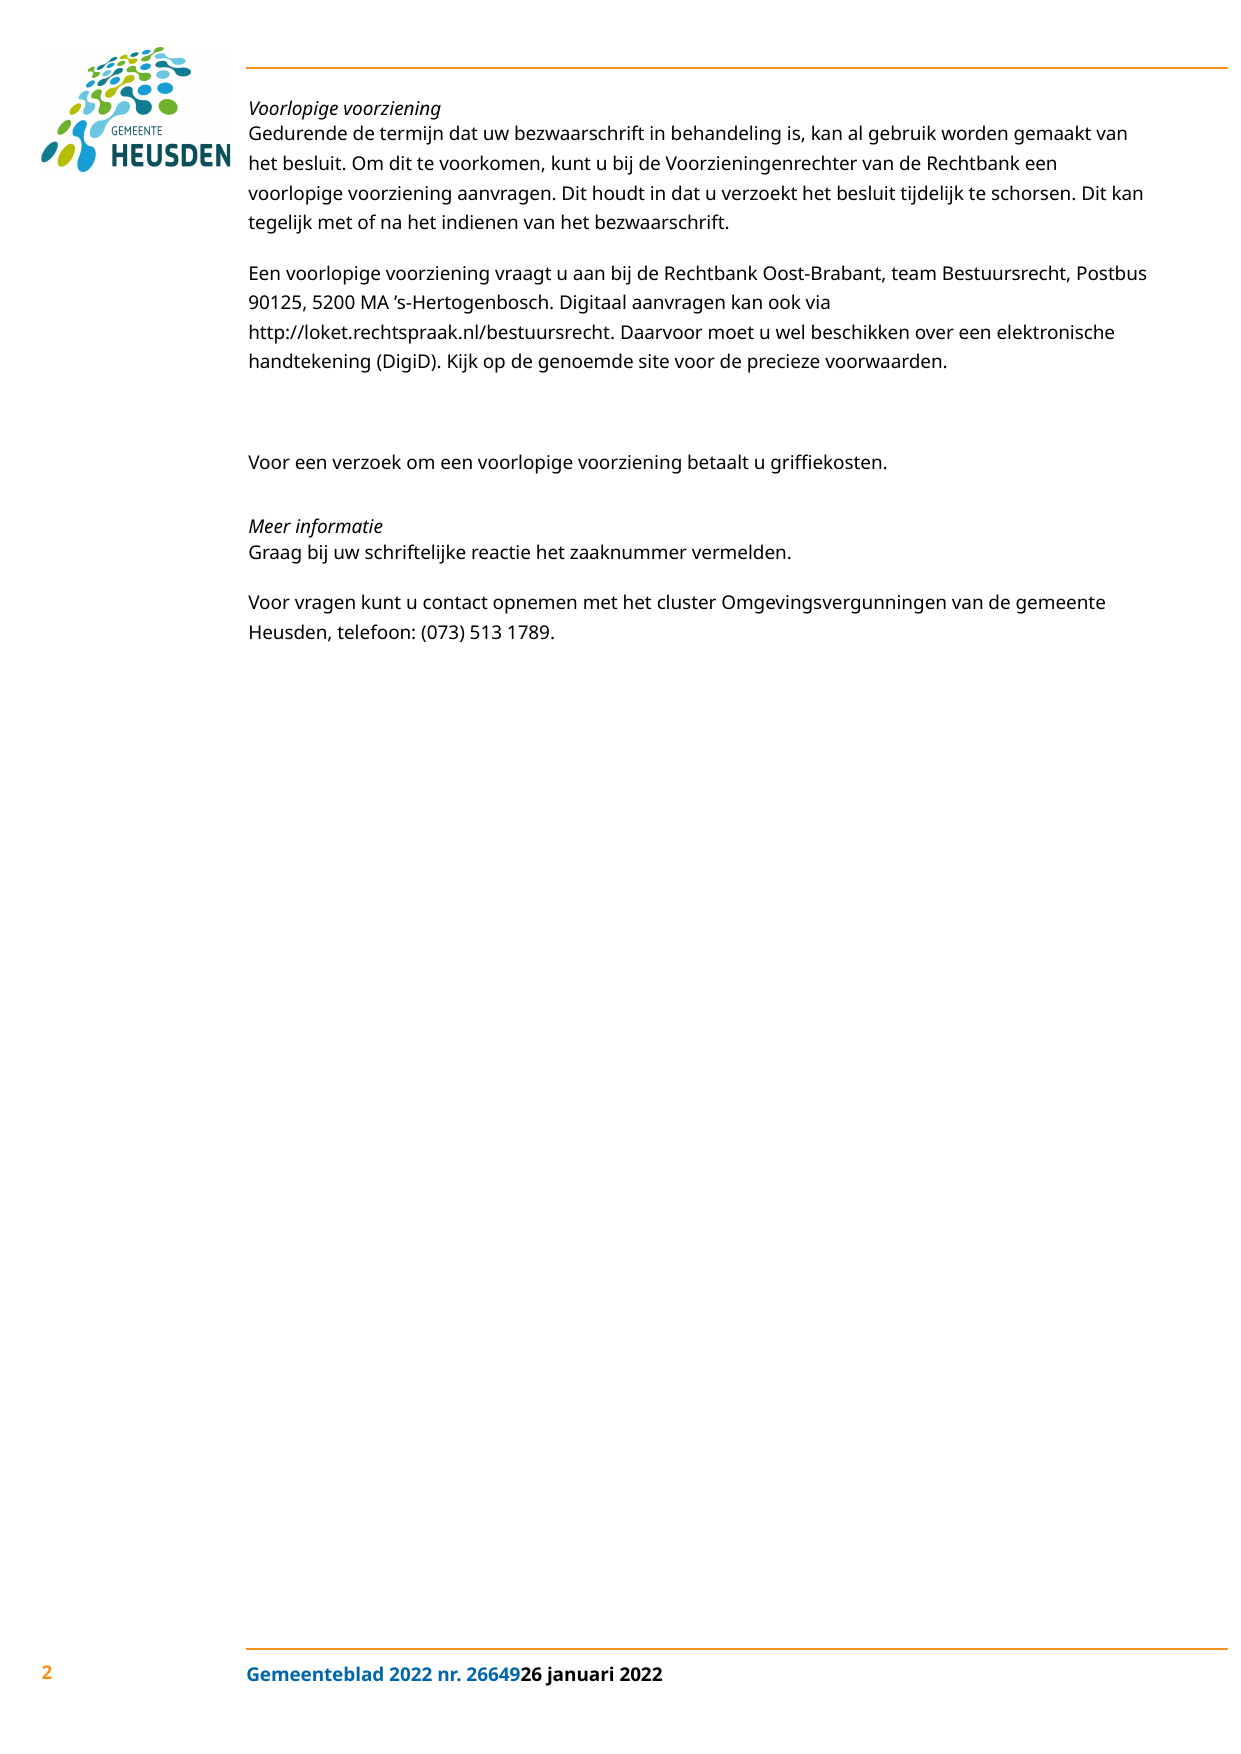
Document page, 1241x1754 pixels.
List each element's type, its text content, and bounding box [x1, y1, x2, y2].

picture [41, 47, 231, 172]
text Een voorlopige voorziening vraagt u aan bij de Rechtbank Oost-Brabant, team Bestuursrecht, Postbus 90125, 5200 MA ’s-Hertogenbosch. Digitaal aanvragen kan ook via http://loket.rechtspraak.nl/bestuursrecht. Daarvoor moet u wel beschikken over een elektronische handtekening (DigiD). Kijk op de genoemde site voor de precieze voorwaarden. [248, 260, 1152, 374]
text Voor vragen kunt u contact opnemen met het cluster Omgevingsvergunningen van de gemeente Heusden, telefoon: (073) 513 1789. [248, 589, 1152, 645]
text Meer informatie [248, 513, 1152, 539]
text Gedurende de termijn dat uw bezwaarschrift in behandeling is, kan al gebruik worden gemaakt van het besluit. Om dit te voorkomen, kunt u bij de Voorzieningenrechter van de Rechtbank een voorlopige voorziening aanvragen. Dit houdt in dat u verzoekt het besluit tijdelijk te schorsen. Dit kan tegelijk met of na het indienen van het bezwaarschrift. [248, 121, 1152, 235]
text Graag bij uw schriftelijke reactie het zaaknummer vermelden. [248, 539, 1152, 565]
text Voor een verzoek om een voorlopige voorziening betaalt u griffiekosten. [248, 449, 1152, 475]
text Voorlopige voorziening [248, 95, 1152, 121]
